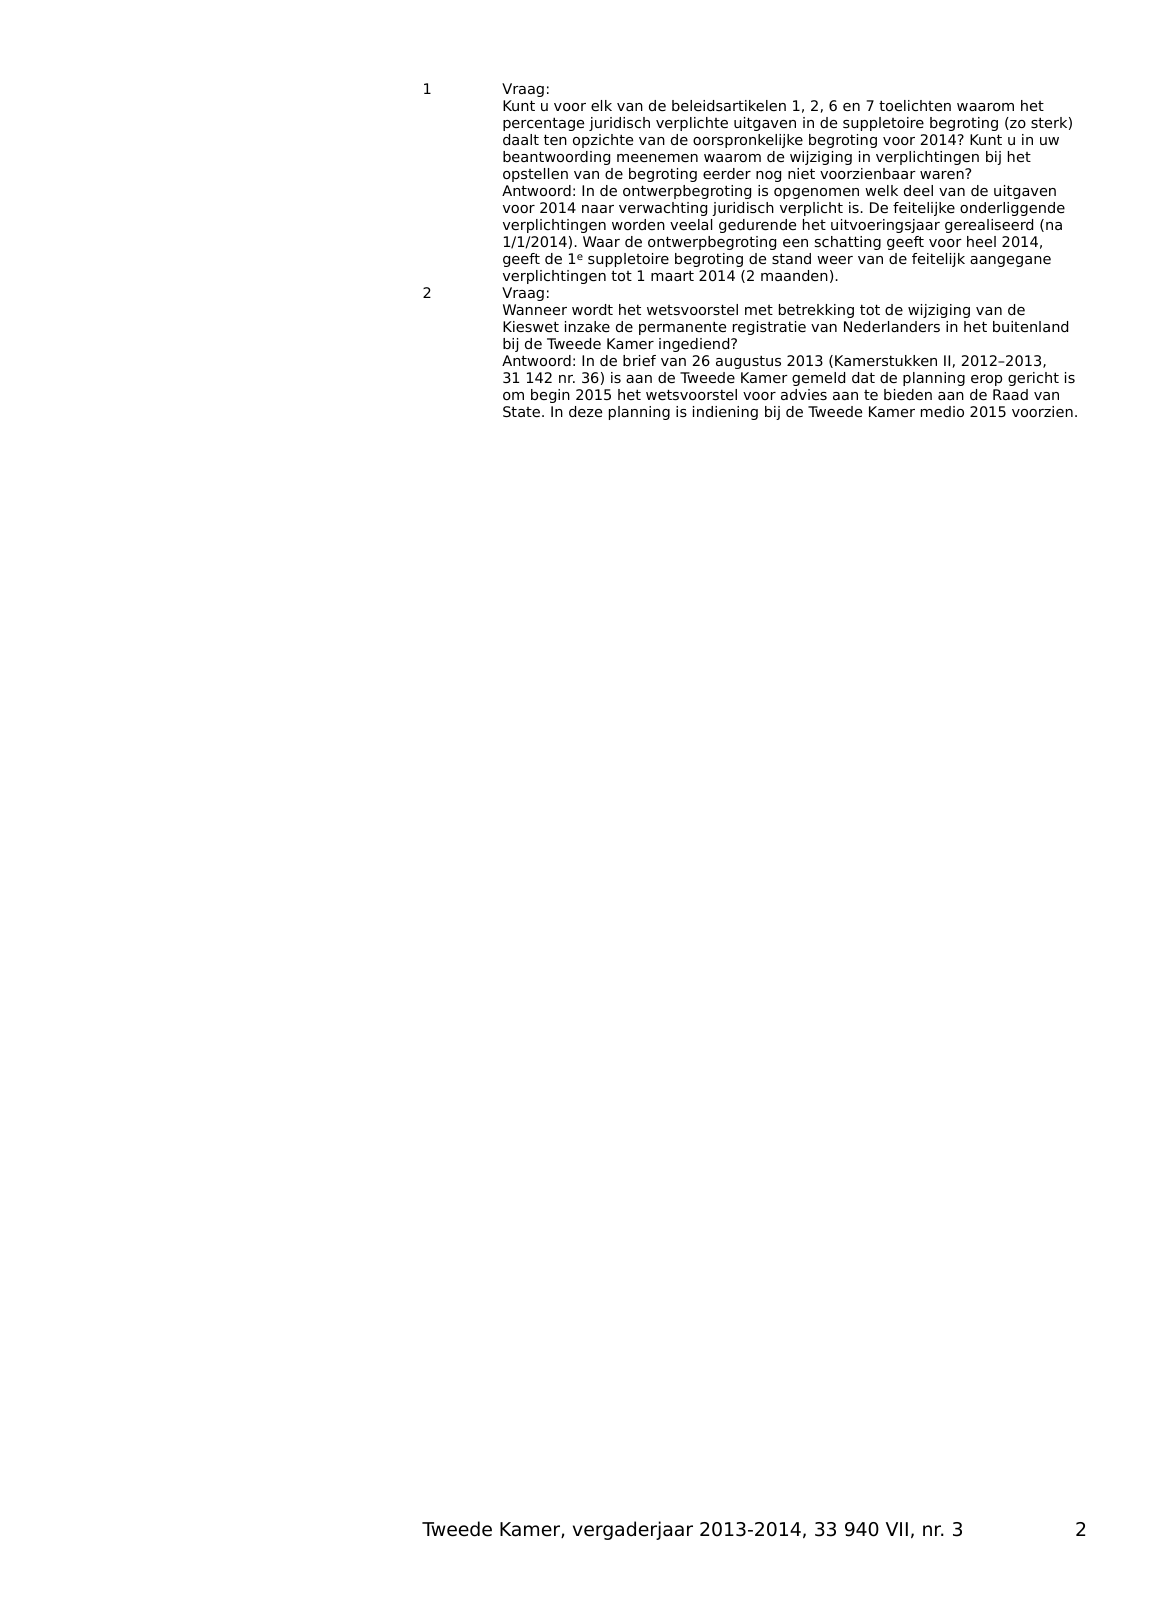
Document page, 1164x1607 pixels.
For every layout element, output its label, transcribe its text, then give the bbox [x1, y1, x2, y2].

table_cell Vraag: Wanneer wordt het wetsvoorstel met betrekking tot de wijziging van de Kieswet inzake de permanente registratie van Nederlanders in het buitenland bij de Tweede Kamer ingediend? Antwoord: In de brief van 26 augustus 2013 (Kamerstukken II, 2012–2013, 31 142 nr. 36) is aan de Tweede Kamer gemeld dat de planning erop gericht is om begin 2015 het wetsvoorstel voor advies aan te bieden aan de Raad van State. In deze planning is indiening bij de Tweede Kamer medio 2015 voorzien. [496, 285, 1087, 421]
table_header 1 [422, 81, 496, 285]
table_header Vraag: Kunt u voor elk van de beleidsartikelen 1, 2, 6 en 7 toelichten waarom het percentage juridisch verplichte uitgaven in de suppletoire begroting (zo sterk) daalt ten opzichte van de oorspronkelijke begroting voor 2014? Kunt u in uw beantwoording meenemen waarom de wijziging in verplichtingen bij het opstellen van de begroting eerder nog niet voorzienbaar waren? Antwoord: In de ontwerpbegroting is opgenomen welk deel van de uitgaven voor 2014 naar verwachting juridisch verplicht is. De feitelijke onderliggende verplichtingen worden veelal gedurende het uitvoeringsjaar gerealiseerd (na 1/1/2014). Waar de ontwerpbegroting een schatting geeft voor heel 2014, geeft de 1e suppletoire begroting de stand weer van de feitelijk aangegane verplichtingen tot 1 maart 2014 (2 maanden). [496, 81, 1087, 285]
table_cell 2 [422, 285, 496, 421]
